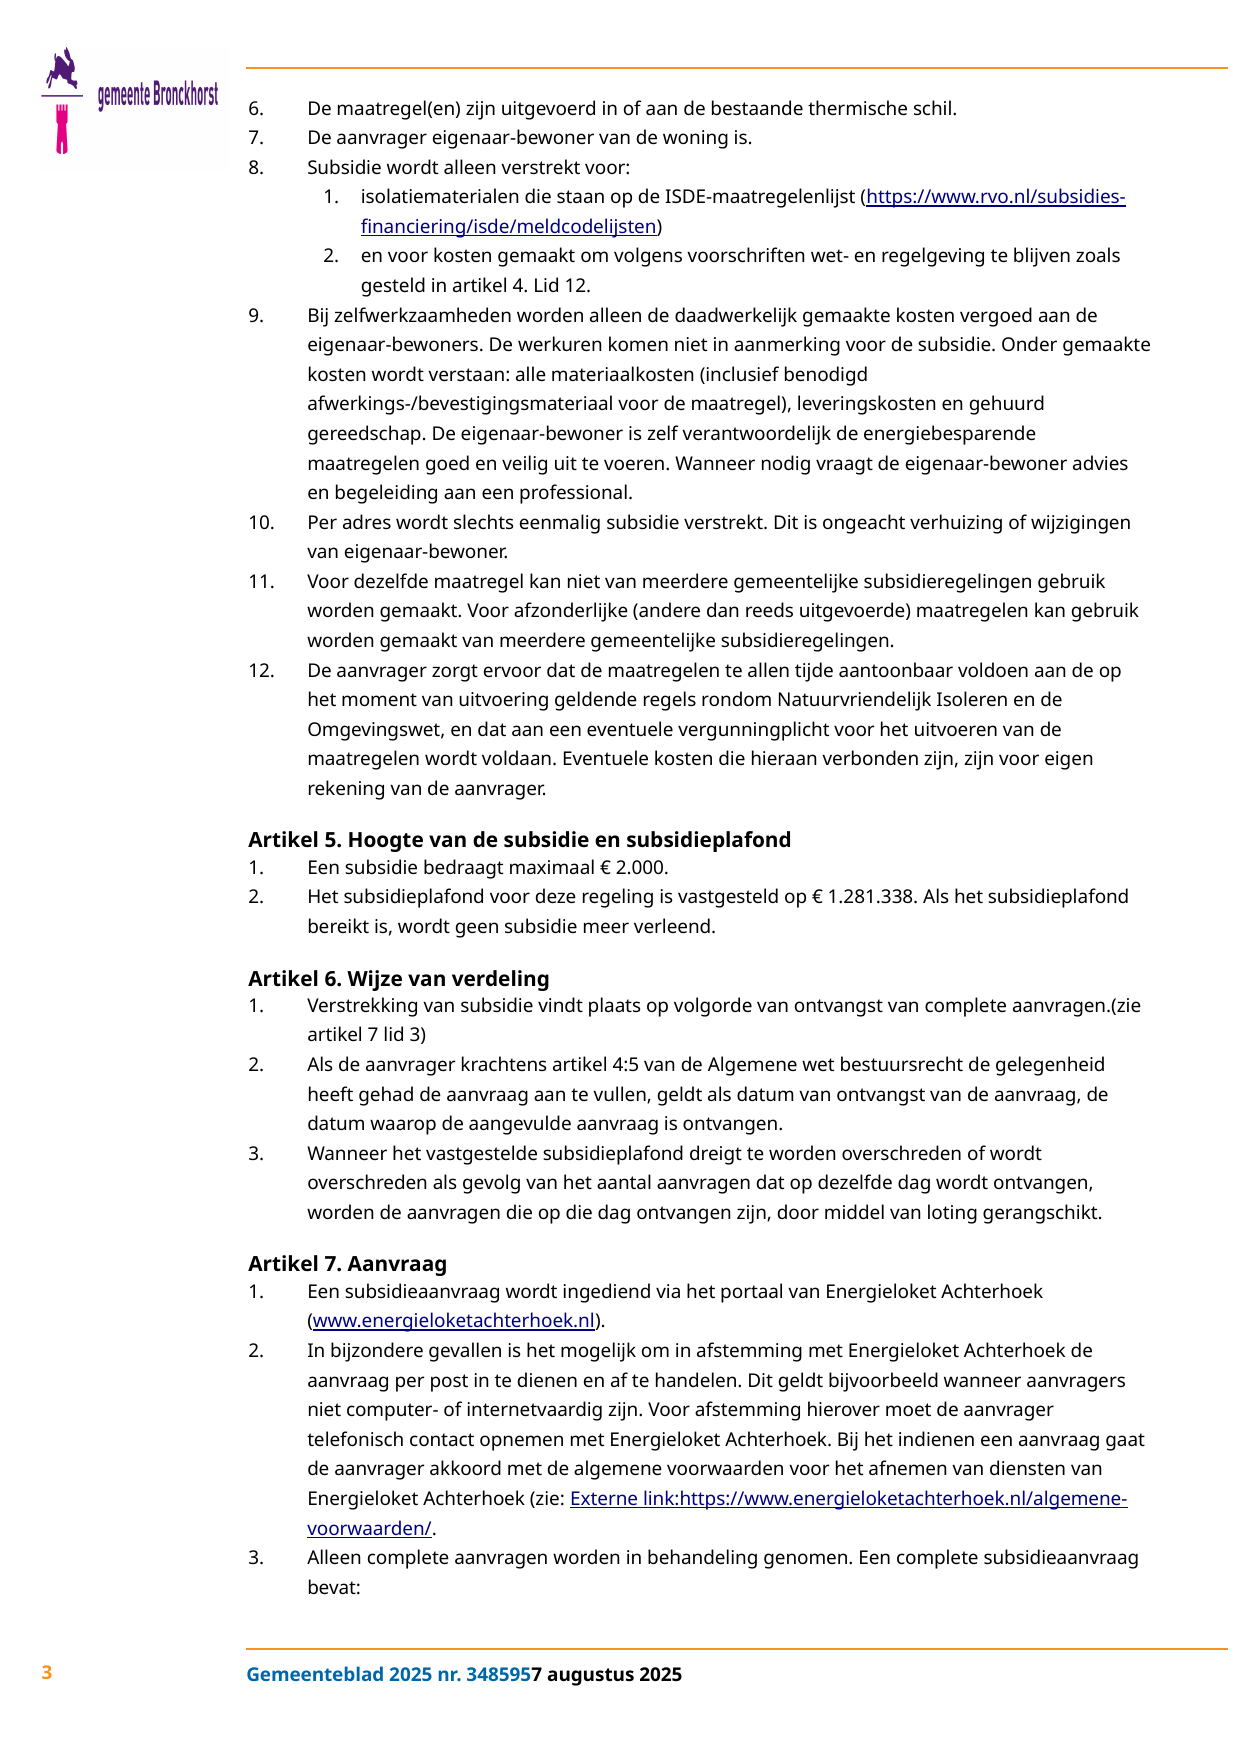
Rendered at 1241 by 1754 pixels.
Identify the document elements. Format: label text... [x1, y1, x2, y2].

list isolatiematerialen die staan op de ISDE-maatregelenlijst (https://www.rvo.nl/subsidies-financiering/isde/meldcodelijsten) [323, 183, 1152, 239]
list Verstrekking van subsidie vindt plaats op volgorde van ontvangst van complete aanvragen.(zie artikel 7 lid 3) [248, 992, 1152, 1047]
picture [41, 47, 231, 172]
text Artikel 5. Hoogte van de subsidie en subsidieplafond [248, 826, 1152, 854]
list Als de aanvrager krachtens artikel 4:5 van de Algemene wet bestuursrecht de gelegenheid heeft gehad de aanvraag aan te vullen, geldt als datum van ontvangst van de aanvraag, de datum waarop de aangevulde aanvraag is ontvangen. [248, 1051, 1152, 1136]
list In bijzondere gevallen is het mogelijk om in afstemming met Energieloket Achterhoek de aanvraag per post in te dienen en af te handelen. Dit geldt bijvoorbeeld wanneer aanvragers niet computer- of internetvaardig zijn. Voor afstemming hierover moet de aanvrager telefonisch contact opnemen met Energieloket Achterhoek. Bij het indienen een aanvraag gaat de aanvrager akkoord met de algemene voorwaarden voor het afnemen van diensten van Energieloket Achterhoek (zie: Externe link:https://www.energieloketachterhoek.nl/algemene-voorwaarden/. [248, 1337, 1152, 1540]
list Wanneer het vastgestelde subsidieplafond dreigt te worden overschreden of wordt overschreden als gevolg van het aantal aanvragen dat op dezelfde dag wordt ontvangen, worden de aanvragen die op die dag ontvangen zijn, door middel van loting gerangschikt. [248, 1140, 1152, 1225]
list Een subsidie bedraagt maximaal € 2.000. [248, 854, 1152, 880]
list De aanvrager eigenaar-bewoner van de woning is. [248, 124, 1152, 150]
list en voor kosten gemaakt om volgens voorschriften wet- en regelgeving te blijven zoals gesteld in artikel 4. Lid 12. [323, 243, 1152, 298]
text Artikel 7. Aanvraag [248, 1249, 1152, 1278]
list De maatregel(en) zijn uitgevoerd in of aan de bestaande thermische schil. [248, 95, 1152, 121]
list Bij zelfwerkzaamheden worden alleen de daadwerkelijk gemaakte kosten vergoed aan de eigenaar-bewoners. De werkuren komen niet in aanmerking voor de subsidie. Onder gemaakte kosten wordt verstaan: alle materiaalkosten (inclusief benodigd afwerkings-/bevestigingsmateriaal voor de maatregel), leveringskosten en gehuurd gereedschap. De eigenaar-bewoner is zelf verantwoordelijk de energiebesparende maatregelen goed en veilig uit te voeren. Wanneer nodig vraagt de eigenaar-bewoner advies en begeleiding aan een professional. [248, 302, 1152, 505]
list Alleen complete aanvragen worden in behandeling genomen. Een complete subsidieaanvraag bevat: [248, 1544, 1152, 1599]
list De aanvrager zorgt ervoor dat de maatregelen te allen tijde aantoonbaar voldoen aan de op het moment van uitvoering geldende regels rondom Natuurvriendelijk Isoleren en de Omgevingswet, en dat aan een eventuele vergunningplicht voor het uitvoeren van de maatregelen wordt voldaan. Eventuele kosten die hieraan verbonden zijn, zijn voor eigen rekening van de aanvrager. [248, 657, 1152, 801]
list Voor dezelfde maatregel kan niet van meerdere gemeentelijke subsidieregelingen gebruik worden gemaakt. Voor afzonderlijke (andere dan reeds uitgevoerde) maatregelen kan gebruik worden gemaakt van meerdere gemeentelijke subsidieregelingen. [248, 568, 1152, 653]
list Een subsidieaanvraag wordt ingediend via het portaal van Energieloket Achterhoek (www.energieloketachterhoek.nl). [248, 1278, 1152, 1333]
list Per adres wordt slechts eenmalig subsidie verstrekt. Dit is ongeacht verhuizing of wijzigingen van eigenaar-bewoner. [248, 509, 1152, 564]
text Artikel 6. Wijze van verdeling [248, 964, 1152, 992]
list Het subsidieplafond voor deze regeling is vastgesteld op € 1.281.338. Als het subsidieplafond bereikt is, wordt geen subsidie meer verleend. [248, 884, 1152, 939]
list Subsidie wordt alleen verstrekt voor: [248, 154, 1152, 180]
